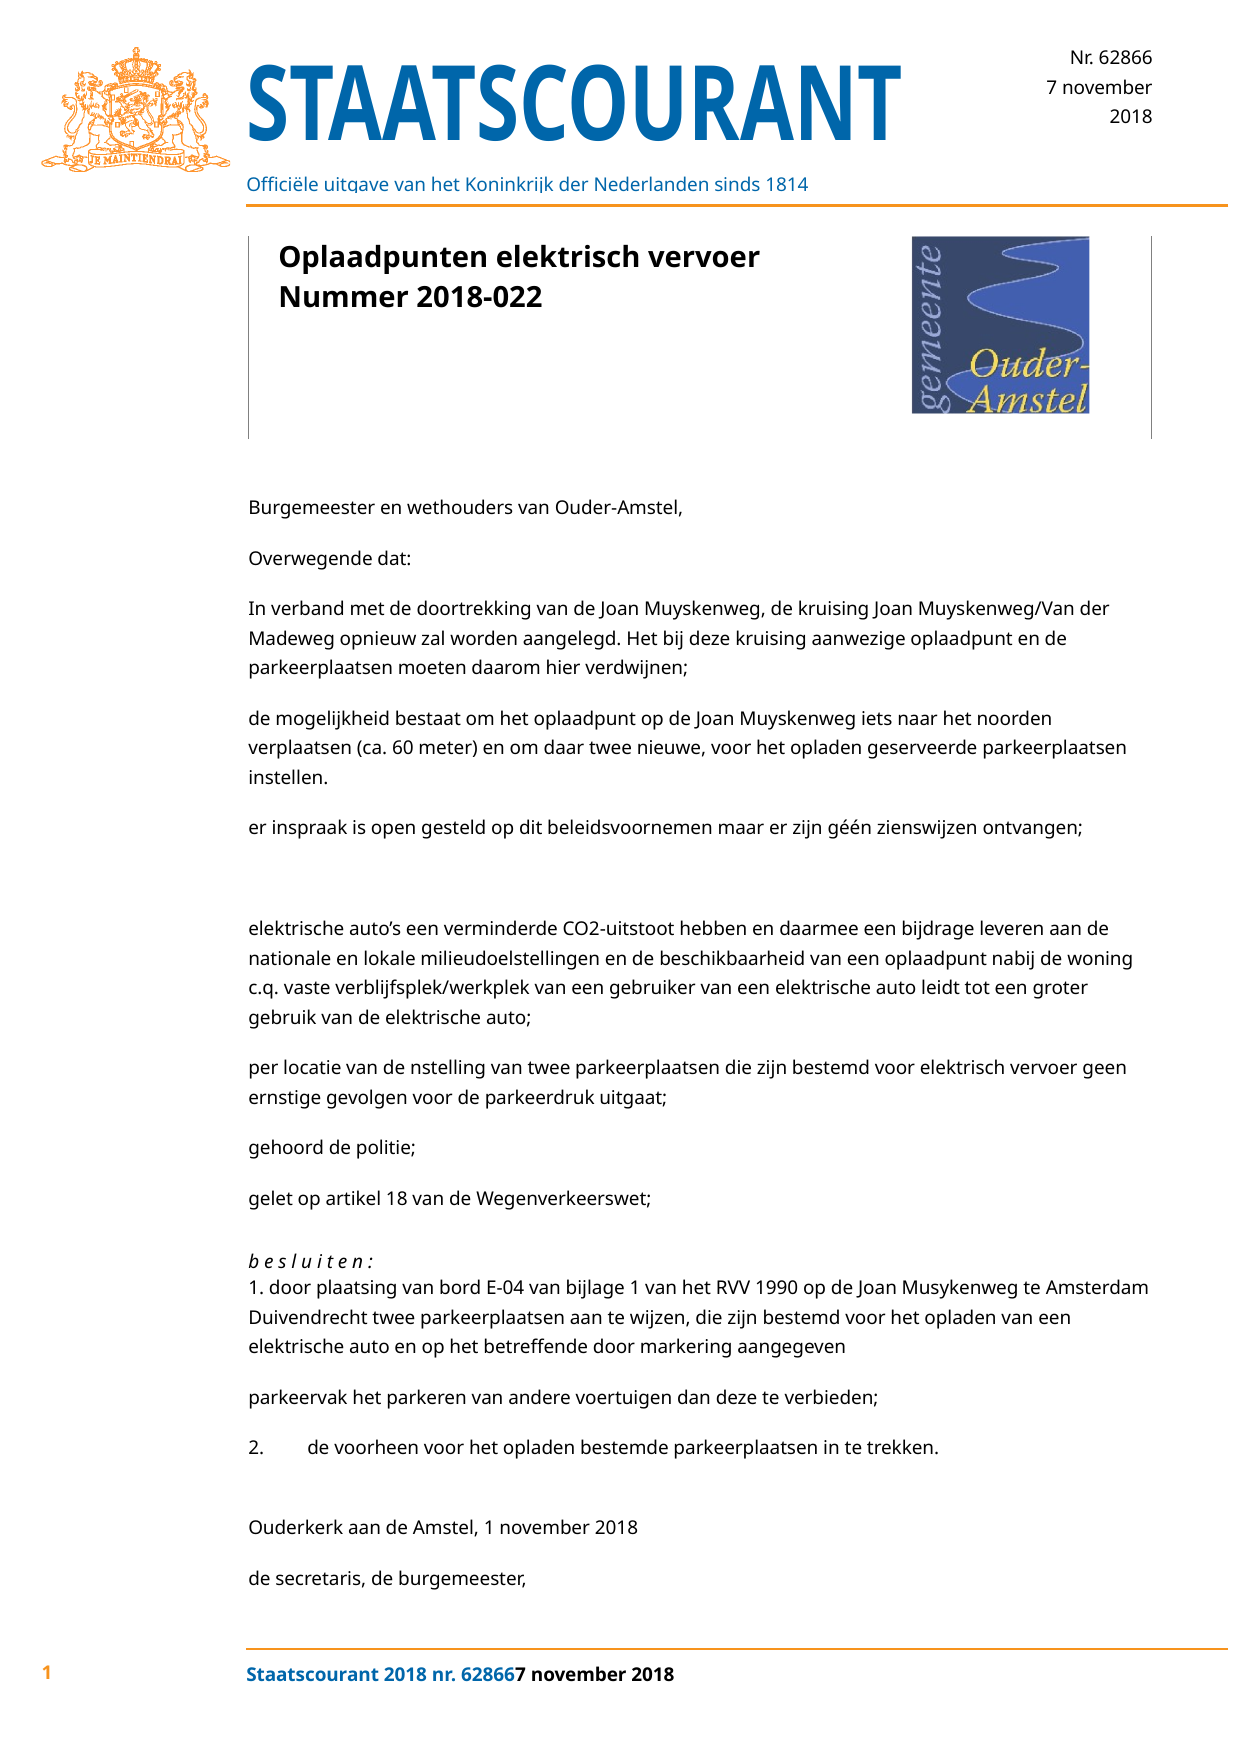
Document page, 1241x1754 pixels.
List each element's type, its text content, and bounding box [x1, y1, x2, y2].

text elektrische auto’s een verminderde CO2-uitstoot hebben en daarmee een bijdrage leveren aan de nationale en lokale milieudoelstellingen en de beschikbaarheid van een oplaadpunt nabij de woning c.q. vaste verblijfsplek/werkplek van een gebruiker van een elektrische auto leidt tot een groter gebruik van de elektrische auto; [248, 915, 1152, 1030]
text per locatie van de nstelling van twee parkeerplaatsen die zijn bestemd voor elektrisch vervoer geen ernstige gevolgen voor de parkeerdruk uitgaat; [248, 1054, 1152, 1110]
text Ouderkerk aan de Amstel, 1 november 2018 [248, 1514, 1152, 1540]
text parkeervak het parkeren van andere voertuigen dan deze te verbieden; [248, 1384, 1152, 1410]
text er inspraak is open gesteld op dit beleidsvoornemen maar er zijn géén zienswijzen ontvangen; [248, 814, 1152, 840]
text Burgemeester en wethouders van Ouder-Amstel, [248, 494, 1152, 520]
list de voorheen voor het opladen bestemde parkeerplaatsen in te trekken. [248, 1434, 1152, 1460]
table_header [1090, 236, 1151, 413]
text de mogelijkheid bestaat om het oplaadpunt op de Joan Muyskenweg iets naar het noorden verplaatsen (ca. 60 meter) en om daar twee nieuwe, voor het opladen geserveerde parkeerplaatsen instellen. [248, 705, 1152, 790]
text b e s l u i t e n : [248, 1249, 1152, 1274]
text 1. door plaatsing van bord E-04 van bijlage 1 van het RVV 1990 op de Joan Musykenweg te Amsterdam Duivendrecht twee parkeerplaatsen aan te wijzen, die zijn bestemd voor het opladen van een elektrische auto en op het betreffende door markering aangegeven [248, 1274, 1152, 1359]
picture [911, 236, 1090, 414]
table_header [850, 236, 911, 413]
text Overwegende dat: [248, 545, 1152, 571]
text de secretaris, de burgemeester, [248, 1565, 1152, 1591]
picture [41, 47, 231, 172]
text gelet op artikel 18 van de Wegenverkeerswet; [248, 1185, 1152, 1211]
text gehoord de politie; [248, 1134, 1152, 1160]
table_header Oplaadpunten elektrisch vervoer Nummer 2018-022 [249, 236, 850, 439]
text In verband met de doortrekking van de Joan Muyskenweg, de kruising Joan Muyskenweg/Van der Madeweg opnieuw zal worden aangelegd. Het bij deze kruising aanwezige oplaadpunt en de parkeerplaatsen moeten daarom hier verdwijnen; [248, 595, 1152, 680]
table_header [850, 414, 1151, 439]
